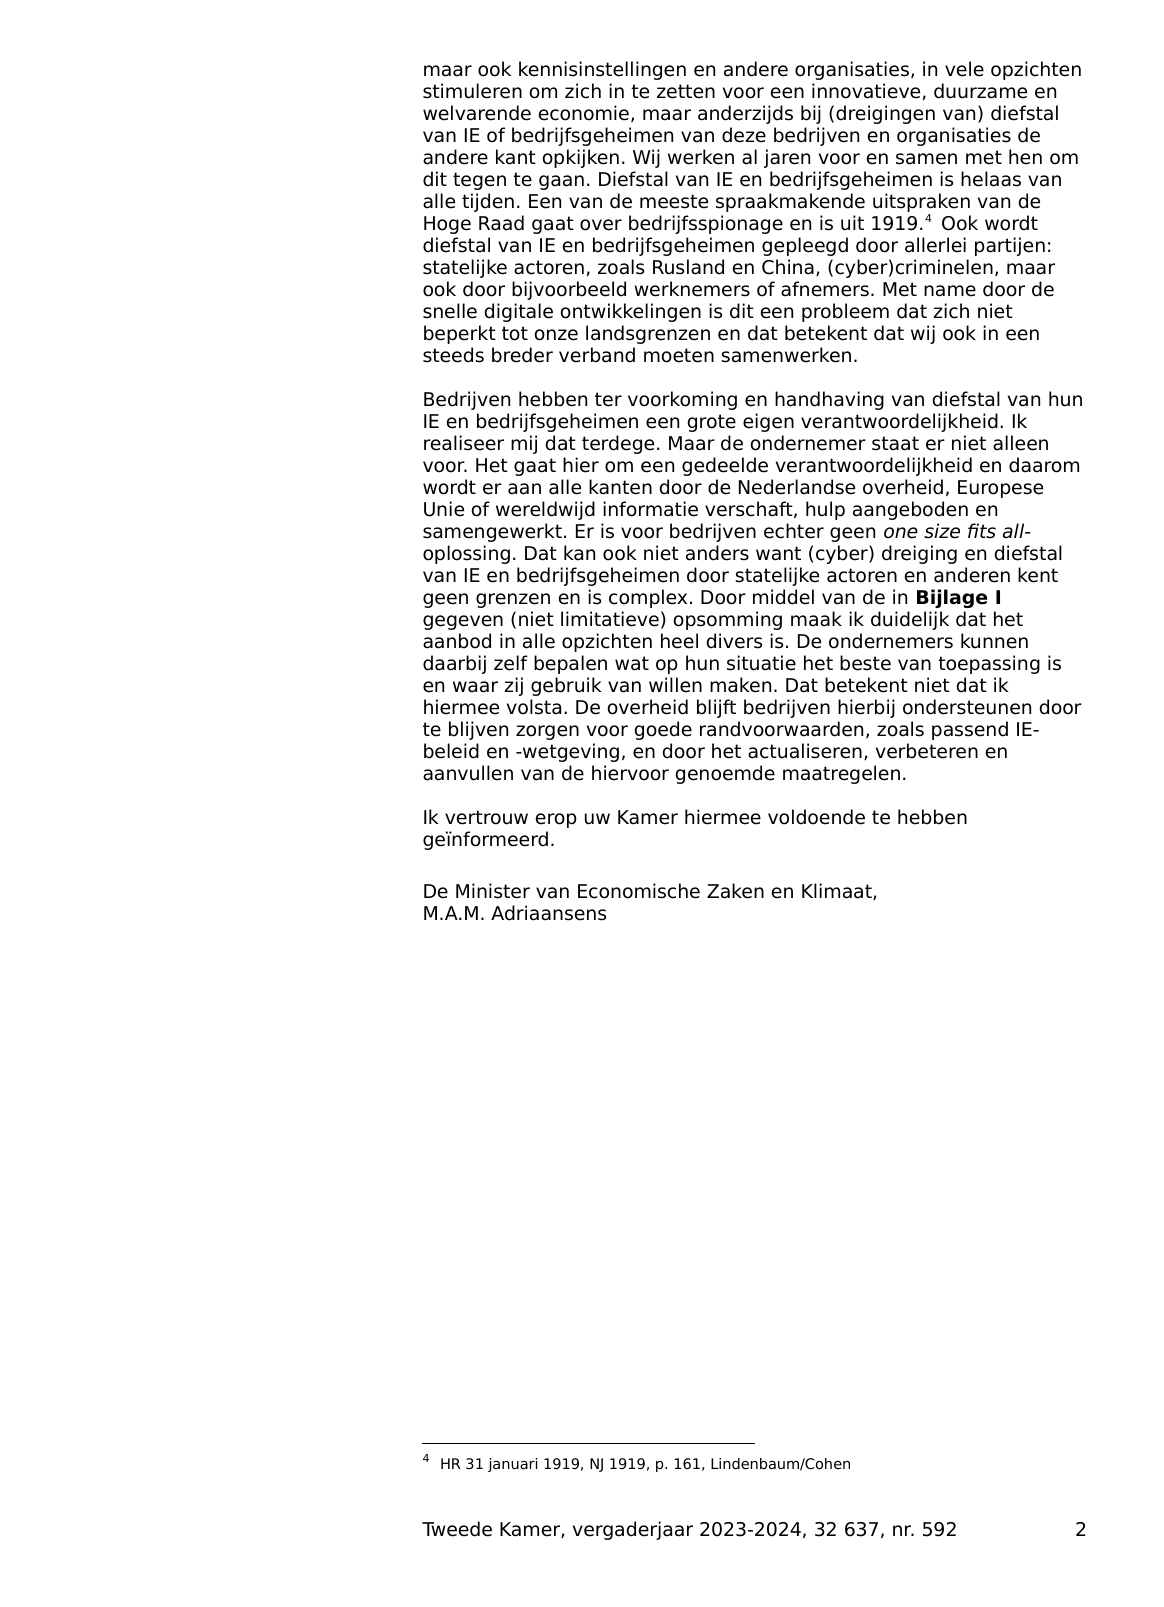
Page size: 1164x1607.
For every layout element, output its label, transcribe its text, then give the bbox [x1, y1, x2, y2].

text Bedrijven hebben ter voorkoming en handhaving van diefstal van hun IE en bedrijfsgeheimen een grote eigen verantwoordelijkheid. Ik realiseer mij dat terdege. Maar de ondernemer staat er niet alleen voor. Het gaat hier om een gedeelde verantwoordelijkheid en daarom wordt er aan alle kanten door de Nederlandse overheid, Europese Unie of wereldwijd informatie verschaft, hulp aangeboden en samengewerkt. Er is voor bedrijven echter geen one size fits all-oplossing. Dat kan ook niet anders want (cyber) dreiging en diefstal van IE en bedrijfsgeheimen door statelijke actoren en anderen kent geen grenzen en is complex. Door middel van de in Bijlage I gegeven (niet limitatieve) opsomming maak ik duidelijk dat het aanbod in alle opzichten heel divers is. De ondernemers kunnen daarbij zelf bepalen wat op hun situatie het beste van toepassing is en waar zij gebruik van willen maken. Dat betekent niet dat ik hiermee volsta. De overheid blijft bedrijven hierbij ondersteunen door te blijven zorgen voor goede randvoorwaarden, zoals passend IE-beleid en -wetgeving, en door het actualiseren, verbeteren en aanvullen van de hiervoor genoemde maatregelen. [422, 389, 1087, 784]
text HR 31 januari 1919, NJ 1919, p. 161, Lindenbaum/Cohen [422, 1452, 1087, 1474]
text maar ook kennisinstellingen en andere organisaties, in vele opzichten stimuleren om zich in te zetten voor een innovatieve, duurzame en welvarende economie, maar anderzijds bij (dreigingen van) diefstal van IE of bedrijfsgeheimen van deze bedrijven en organisaties de andere kant opkijken. Wij werken al jaren voor en samen met hen om dit tegen te gaan. Diefstal van IE en bedrijfsgeheimen is helaas van alle tijden. Een van de meeste spraakmakende uitspraken van de Hoge Raad gaat over bedrijfsspionage en is uit 1919. Ook wordt diefstal van IE en bedrijfsgeheimen gepleegd door allerlei partijen: statelijke actoren, zoals Rusland en China, (cyber)criminelen, maar ook door bijvoorbeeld werknemers of afnemers. Met name door de snelle digitale ontwikkelingen is dit een probleem dat zich niet beperkt tot onze landsgrenzen en dat betekent dat wij ook in een steeds breder verband moeten samenwerken. [422, 59, 1087, 367]
text De Minister van Economische Zaken en Klimaat, M.A.M. Adriaansens [422, 881, 1087, 925]
text Ik vertrouw erop uw Kamer hiermee voldoende te hebben geïnformeerd. [422, 807, 1087, 851]
